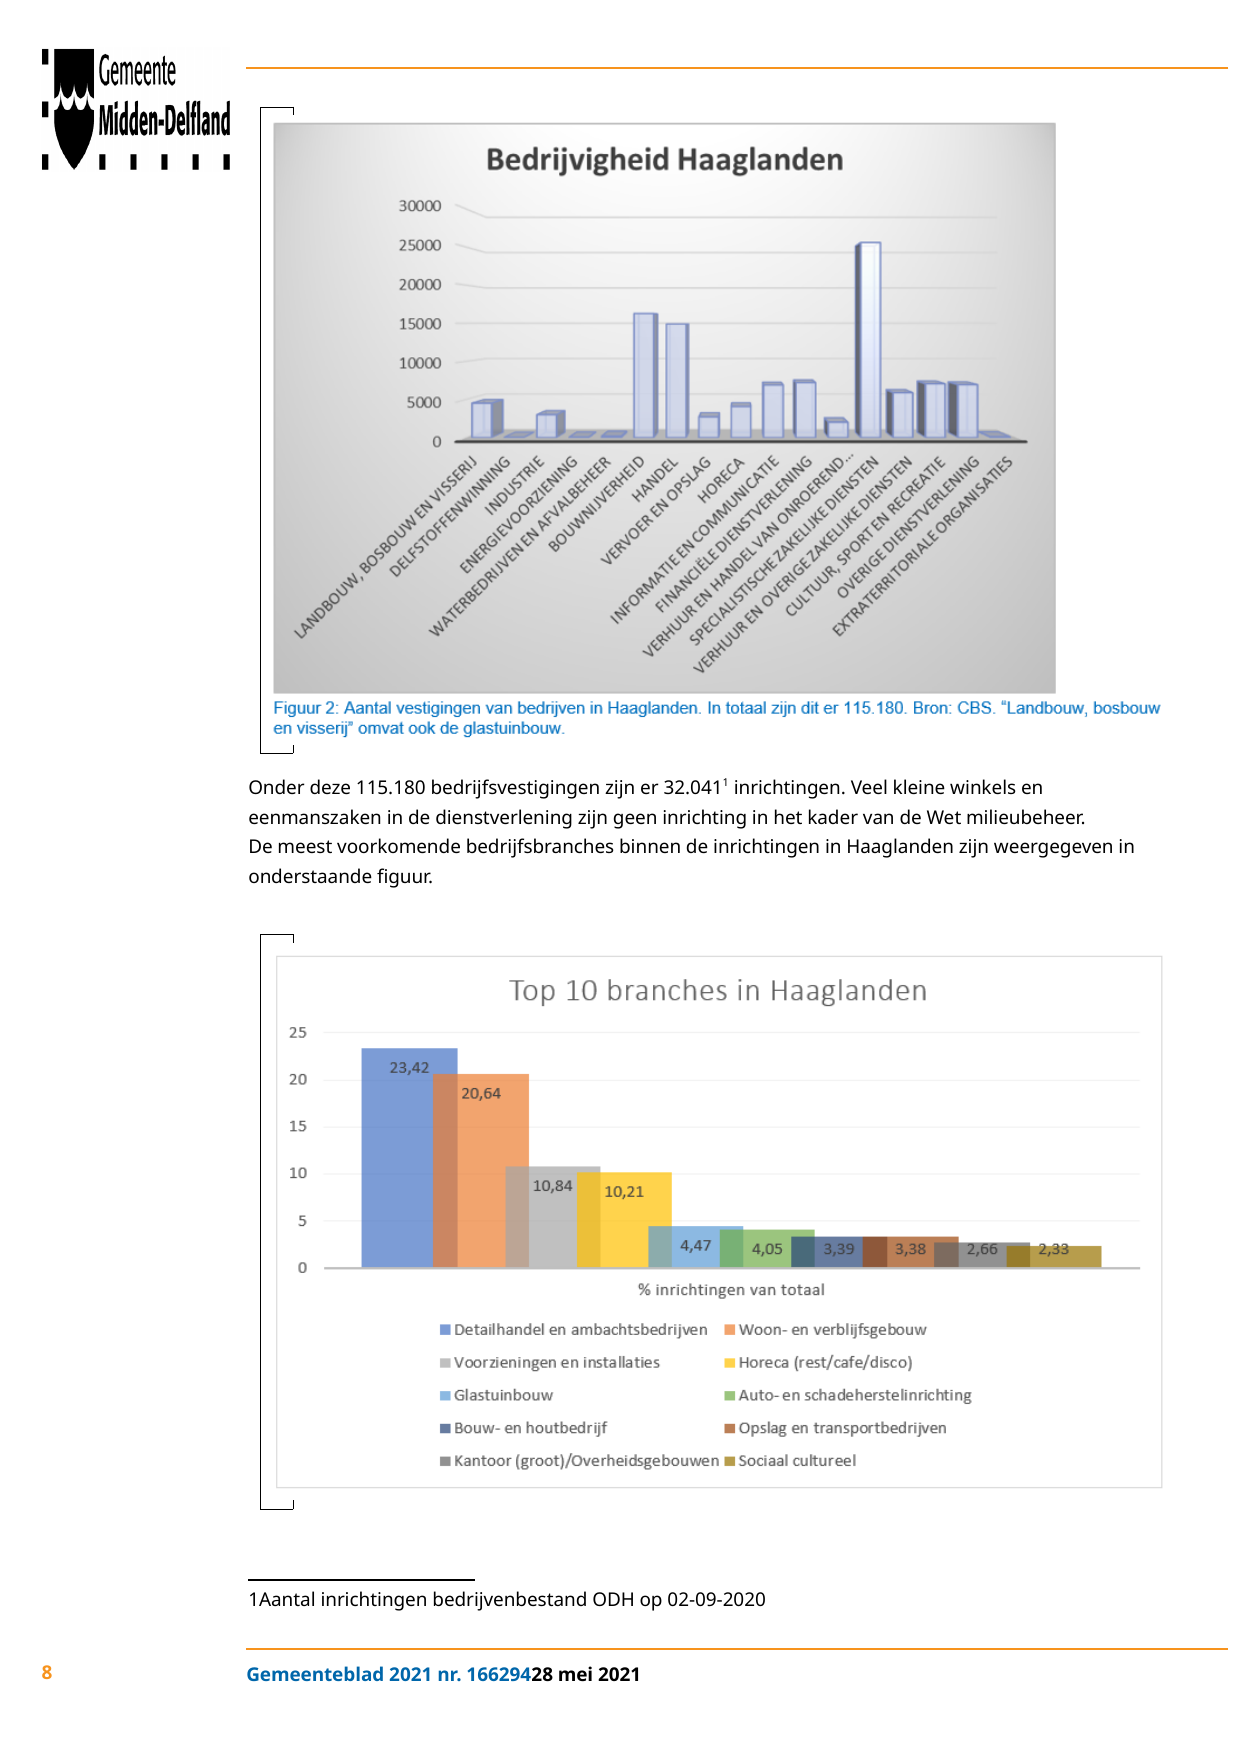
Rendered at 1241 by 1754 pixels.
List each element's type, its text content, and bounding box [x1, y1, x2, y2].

picture [268, 943, 1173, 1500]
text Aantal inrichtingen bedrijvenbestand ODH op 02-09-2020 [248, 1586, 1152, 1612]
picture [268, 115, 1173, 745]
text De meest voorkomende bedrijfsbranches binnen de inrichtingen in Haaglanden zijn weergegeven in onderstaande figuur. [248, 834, 1152, 889]
picture [41, 47, 231, 172]
text Onder deze 115.180 bedrijfsvestigingen zijn er 32.041 inrichtingen. Veel kleine winkels en eenmanszaken in de dienstverlening zijn geen inrichting in het kader van de Wet milieubeheer. [248, 774, 1152, 830]
